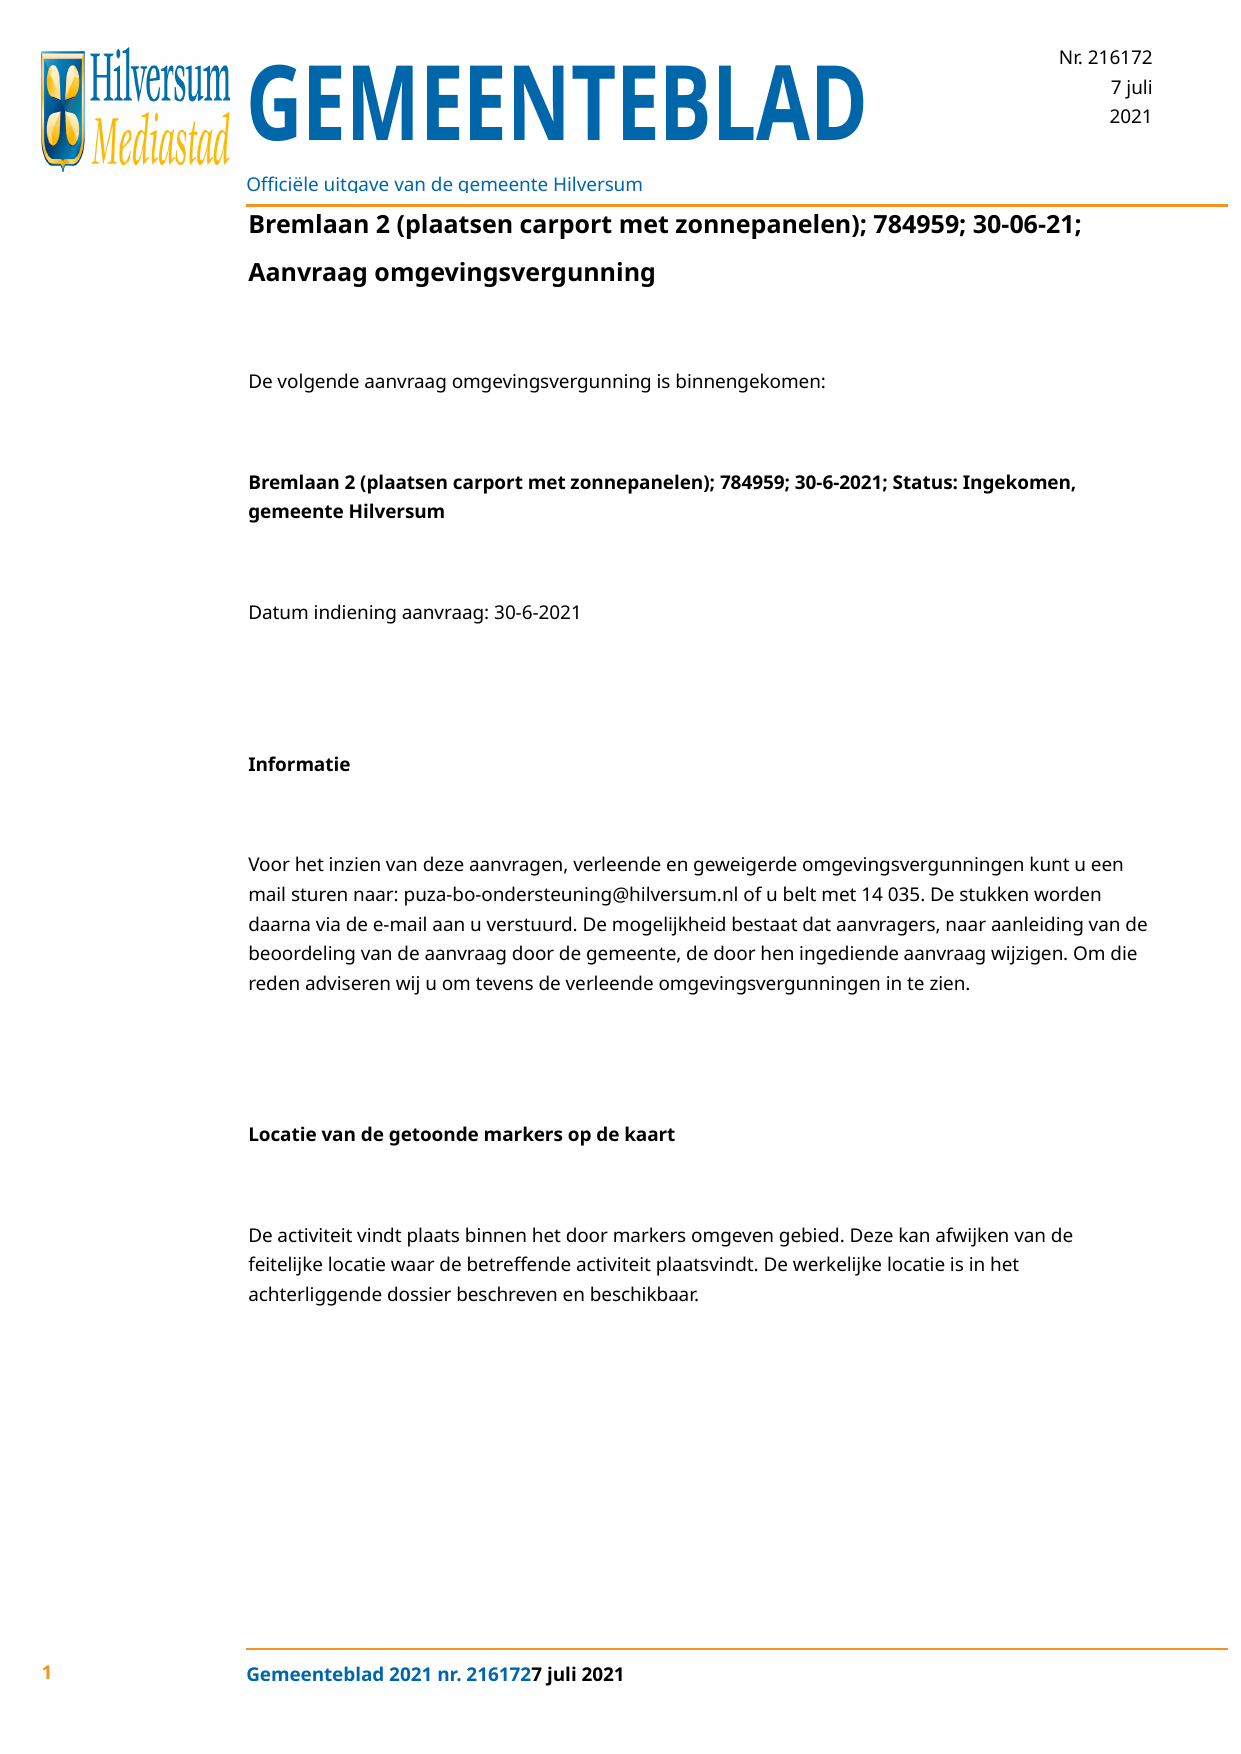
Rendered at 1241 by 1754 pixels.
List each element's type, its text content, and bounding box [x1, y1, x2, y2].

text De volgende aanvraag omgevingsvergunning is binnengekomen: [248, 368, 1152, 394]
text Locatie van de getoonde markers op de kaart [248, 1121, 1152, 1147]
text Datum indiening aanvraag: 30-6-2021 [248, 599, 1152, 625]
text Informatie [248, 751, 1152, 777]
text Voor het inzien van deze aanvragen, verleende en geweigerde omgevingsvergunningen kunt u een mail sturen naar: puza-bo-ondersteuning@hilversum.nl of u belt met 14 035. De stukken worden daarna via de e-mail aan u verstuurd. De mogelijkheid bestaat dat aanvragers, naar aanleiding van de beoordeling van de aanvraag door de gemeente, de door hen ingediende aanvraag wijzigen. Om die reden adviseren wij u om tevens de verleende omgevingsvergunningen in te zien. [248, 852, 1152, 996]
picture [41, 47, 231, 172]
text De activiteit vindt plaats binnen het door markers omgeven gebied. Deze kan afwijken van de feitelijke locatie waar de betreffende activiteit plaatsvindt. De werkelijke locatie is in het achterliggende dossier beschreven en beschikbaar. [248, 1222, 1152, 1307]
text Bremlaan 2 (plaatsen carport met zonnepanelen); 784959; 30-06-21; Aanvraag omgevingsvergunning [248, 207, 1152, 288]
text Bremlaan 2 (plaatsen carport met zonnepanelen); 784959; 30-6-2021; Status: Ingekomen, gemeente Hilversum [248, 469, 1152, 524]
